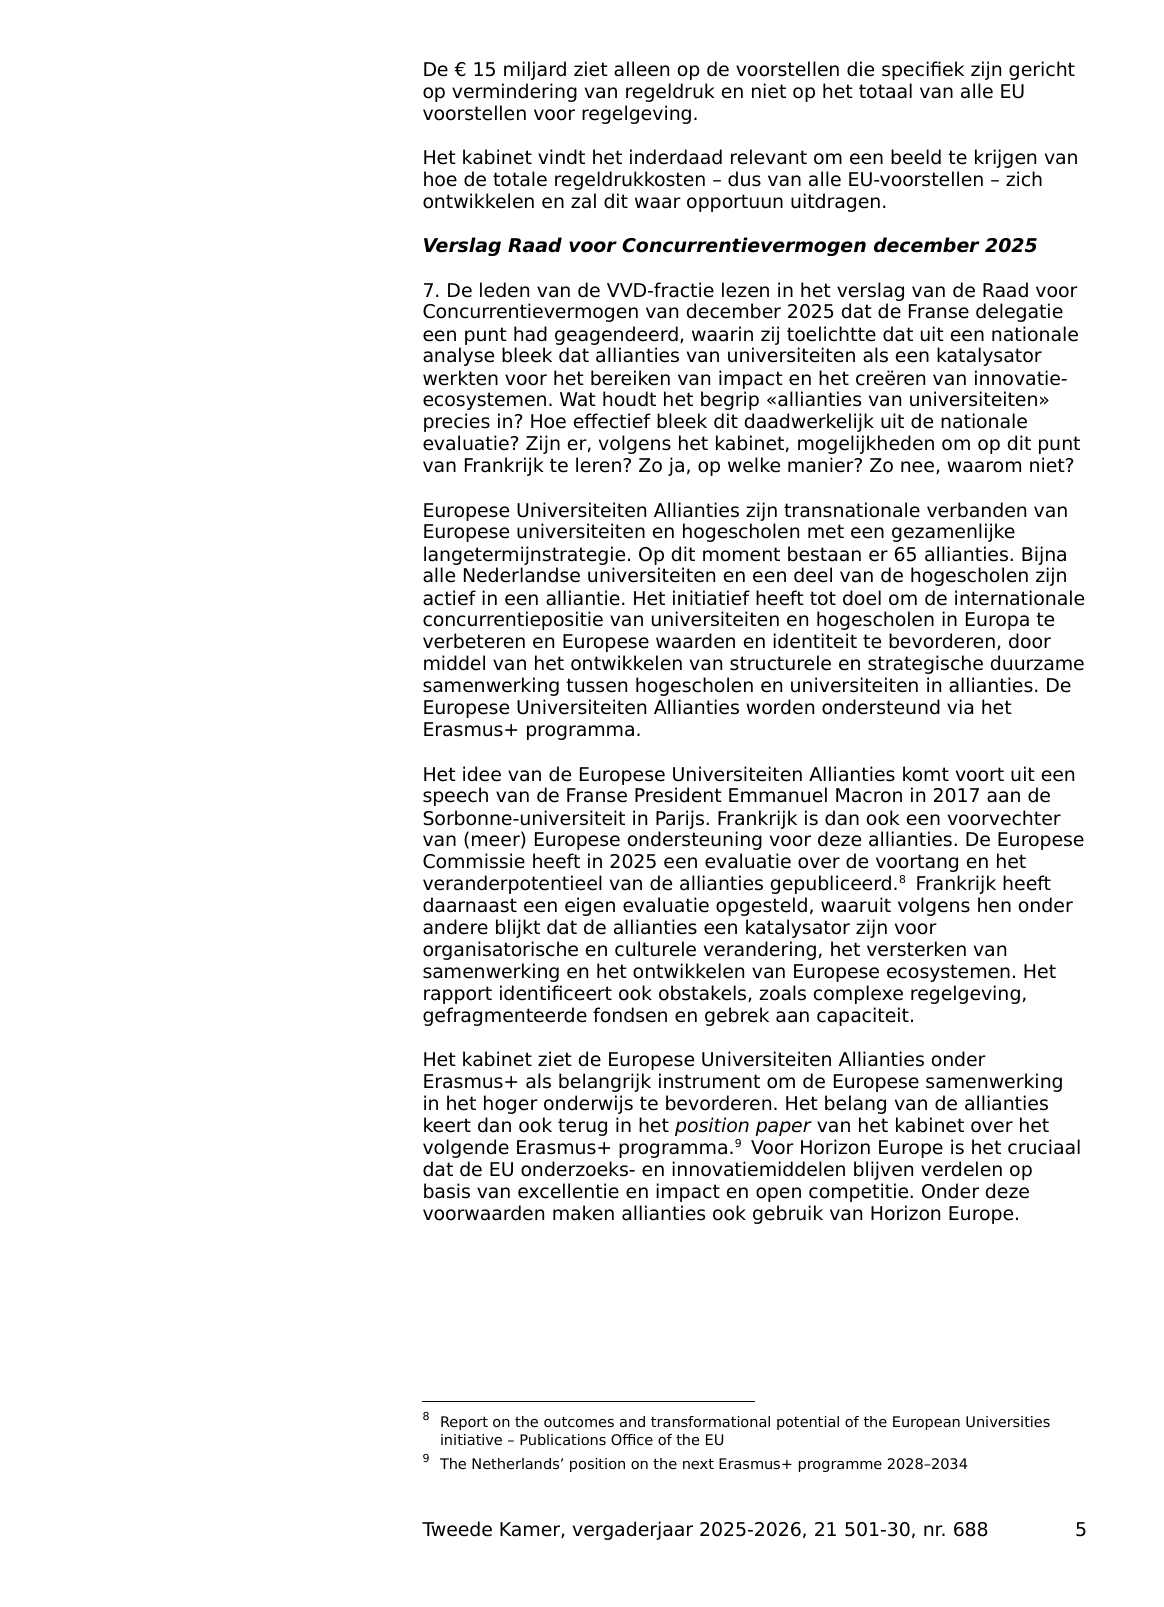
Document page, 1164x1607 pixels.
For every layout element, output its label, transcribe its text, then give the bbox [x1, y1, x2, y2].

text Het kabinet vindt het inderdaad relevant om een beeld te krijgen van hoe de totale regeldrukkosten – dus van alle EU-voorstellen – zich ontwikkelen en zal dit waar opportuun uitdragen. [422, 147, 1087, 213]
subtitle Verslag Raad voor Concurrentievermogen december 2025 [422, 235, 1087, 257]
text The Netherlands’ position on the next Erasmus+ programme 2028–2034 [422, 1452, 1087, 1474]
text 7. De leden van de VVD-fractie lezen in het verslag van de Raad voor Concurrentievermogen van december 2025 dat de Franse delegatie een punt had geagendeerd, waarin zij toelichtte dat uit een nationale analyse bleek dat allianties van universiteiten als een katalysator werkten voor het bereiken van impact en het creëren van innovatie-ecosystemen. Wat houdt het begrip «allianties van universiteiten» precies in? Hoe effectief bleek dit daadwerkelijk uit de nationale evaluatie? Zijn er, volgens het kabinet, mogelijkheden om op dit punt van Frankrijk te leren? Zo ja, op welke manier? Zo nee, waarom niet? [422, 279, 1087, 477]
text Het idee van de Europese Universiteiten Allianties komt voort uit een speech van de Franse President Emmanuel Macron in 2017 aan de Sorbonne-universiteit in Parijs. Frankrijk is dan ook een voorvechter van (meer) Europese ondersteuning voor deze allianties. De Europese Commissie heeft in 2025 een evaluatie over de voortang en het veranderpotentieel van de allianties gepubliceerd. Frankrijk heeft daarnaast een eigen evaluatie opgesteld, waaruit volgens hen onder andere blijkt dat de allianties een katalysator zijn voor organisatorische en culturele verandering, het versterken van samenwerking en het ontwikkelen van Europese ecosystemen. Het rapport identificeert ook obstakels, zoals complexe regelgeving, gefragmenteerde fondsen en gebrek aan capaciteit. [422, 763, 1087, 1027]
text De € 15 miljard ziet alleen op de voorstellen die specifiek zijn gericht op vermindering van regeldruk en niet op het totaal van alle EU voorstellen voor regelgeving. [422, 59, 1087, 125]
text Report on the outcomes and transformational potential of the European Universities initiative – Publications Office of the EU [422, 1410, 1087, 1449]
text Het kabinet ziet de Europese Universiteiten Allianties onder Erasmus+ als belangrijk instrument om de Europese samenwerking in het hoger onderwijs te bevorderen. Het belang van de allianties keert dan ook terug in het position paper van het kabinet over het volgende Erasmus+ programma. Voor Horizon Europe is het cruciaal dat de EU onderzoeks- en innovatiemiddelen blijven verdelen op basis van excellentie en impact en open competitie. Onder deze voorwaarden maken allianties ook gebruik van Horizon Europe. [422, 1049, 1087, 1225]
text Europese Universiteiten Allianties zijn transnationale verbanden van Europese universiteiten en hogescholen met een gezamenlijke langetermijnstrategie. Op dit moment bestaan er 65 allianties. Bijna alle Nederlandse universiteiten en een deel van de hogescholen zijn actief in een alliantie. Het initiatief heeft tot doel om de internationale concurrentiepositie van universiteiten en hogescholen in Europa te verbeteren en Europese waarden en identiteit te bevorderen, door middel van het ontwikkelen van structurele en strategische duurzame samenwerking tussen hogescholen en universiteiten in allianties. De Europese Universiteiten Allianties worden ondersteund via het Erasmus+ programma. [422, 499, 1087, 741]
